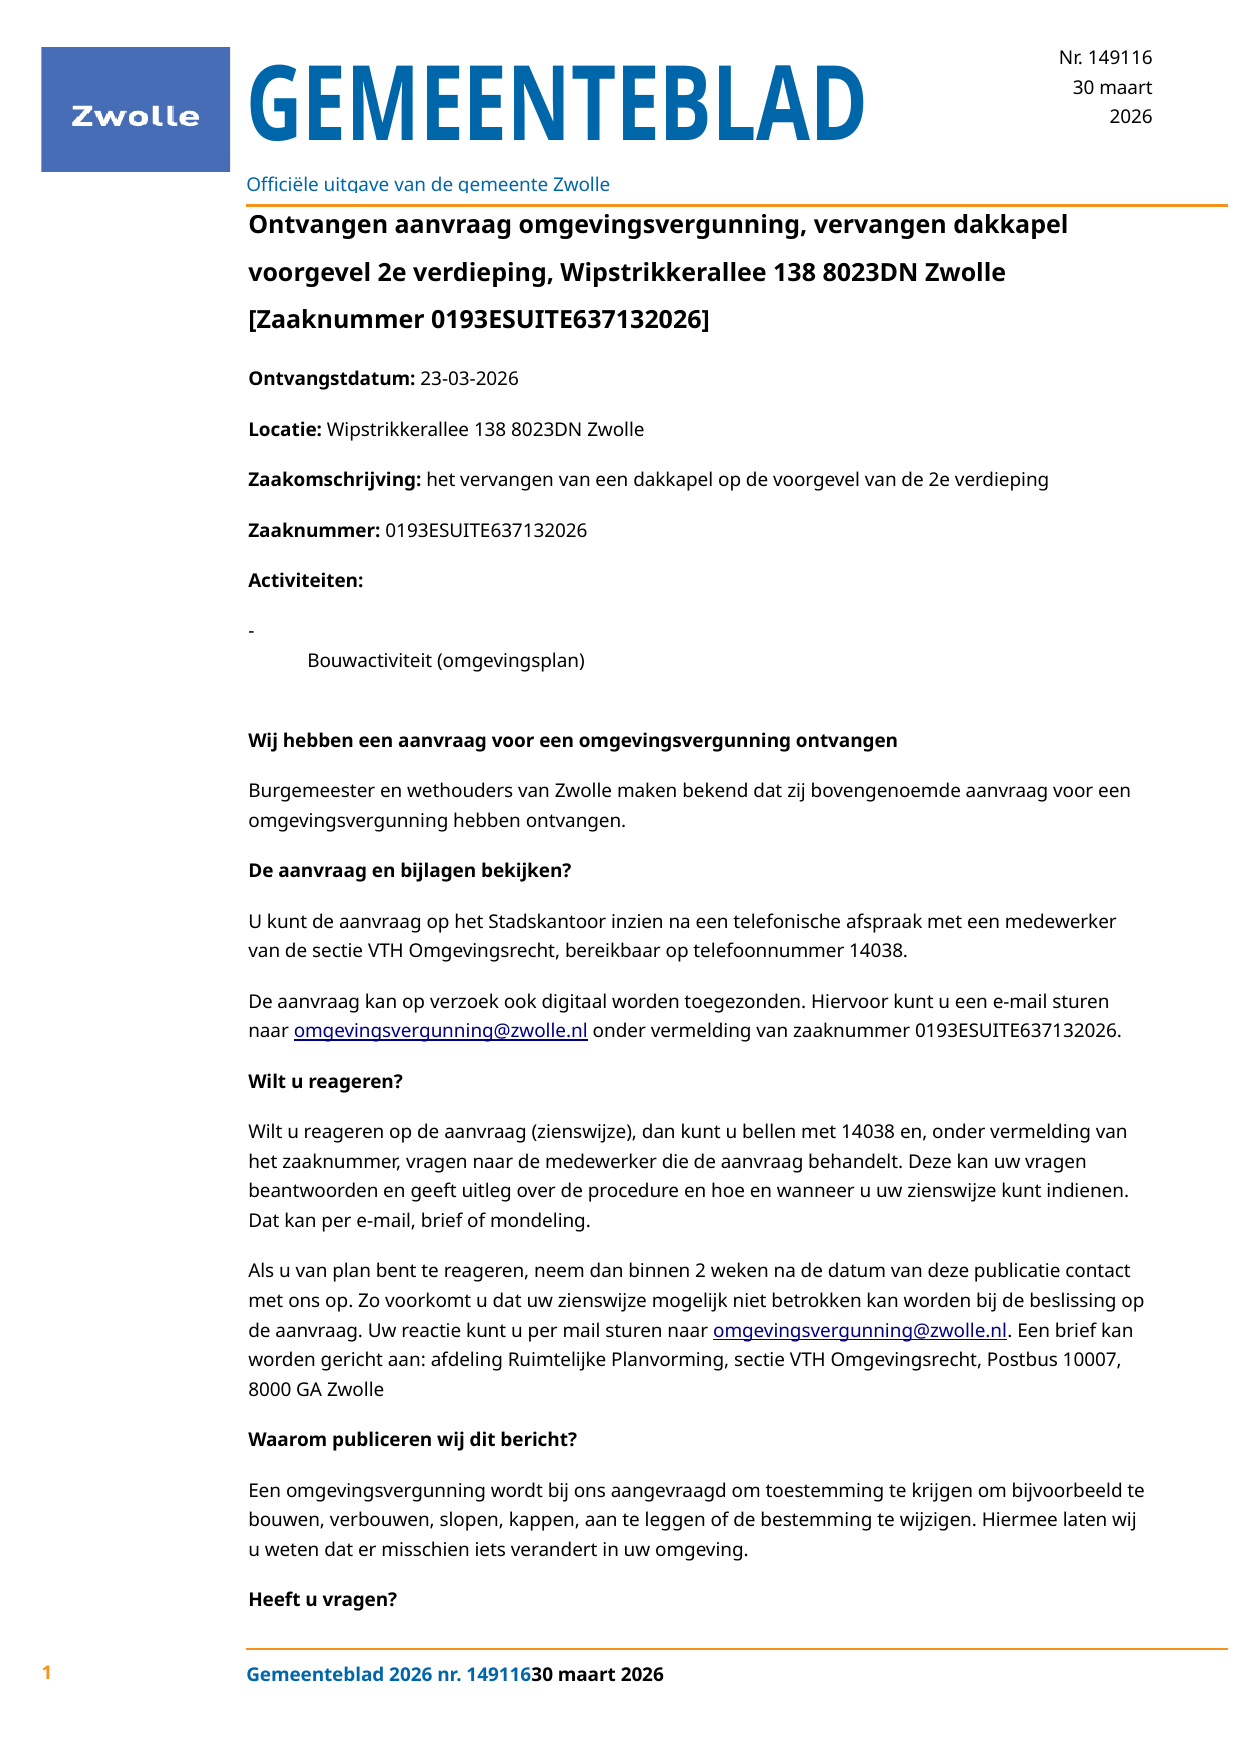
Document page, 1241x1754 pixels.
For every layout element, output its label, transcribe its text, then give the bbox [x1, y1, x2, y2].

text Waarom publiceren wij dit bericht? [248, 1426, 1152, 1452]
text Wilt u reageren op de aanvraag (zienswijze), dan kunt u bellen met 14038 en, onder vermelding van het zaaknummer, vragen naar de medewerker die de aanvraag behandelt. Deze kan uw vragen beantwoorden en geeft uitleg over de procedure en hoe en wanneer u uw zienswijze kunt indienen. Dat kan per e-mail, brief of mondeling. [248, 1118, 1152, 1233]
text Burgemeester en wethouders van Zwolle maken bekend dat zij bovengenoemde aanvraag voor een omgevingsvergunning hebben ontvangen. [248, 778, 1152, 833]
text Ontvangen aanvraag omgevingsvergunning, vervangen dakkapel voorgevel 2e verdieping, Wipstrikkerallee 138 8023DN Zwolle [Zaaknummer 0193ESUITE637132026] [248, 207, 1152, 336]
text Wilt u reageren? [248, 1068, 1152, 1094]
text Zaaknummer: 0193ESUITE637132026 [248, 517, 1152, 542]
text U kunt de aanvraag op het Stadskantoor inzien na een telefonische afspraak met een medewerker van de sectie VTH Omgevingsrecht, bereikbaar op telefoonnummer 14038. [248, 908, 1152, 963]
text De aanvraag kan op verzoek ook digitaal worden toegezonden. Hiervoor kunt u een e-mail sturen naar omgevingsvergunning@zwolle.nl onder vermelding van zaaknummer 0193ESUITE637132026. [248, 988, 1152, 1043]
text Heeft u vragen? [248, 1586, 1152, 1612]
text De aanvraag en bijlagen bekijken? [248, 858, 1152, 883]
picture [41, 47, 231, 172]
list Bouwactiviteit (omgevingsplan) [248, 647, 1152, 673]
text Ontvangstdatum: 23-03-2026 [248, 366, 1152, 391]
text Wij hebben een aanvraag voor een omgevingsvergunning ontvangen [248, 727, 1152, 753]
text Zaakomschrijving: het vervangen van een dakkapel op de voorgevel van de 2e verdieping [248, 466, 1152, 492]
text Een omgevingsvergunning wordt bij ons aangevraagd om toestemming te krijgen om bijvoorbeeld te bouwen, verbouwen, slopen, kappen, aan te leggen of de bestemming te wijzigen. Hiermee laten wij u weten dat er misschien iets verandert in uw omgeving. [248, 1477, 1152, 1562]
text Activiteiten: [248, 567, 1152, 593]
text Locatie: Wipstrikkerallee 138 8023DN Zwolle [248, 416, 1152, 442]
text Als u van plan bent te reageren, neem dan binnen 2 weken na de datum van deze publicatie contact met ons op. Zo voorkomt u dat uw zienswijze mogelijk niet betrokken kan worden bij de beslissing op de aanvraag. Uw reactie kunt u per mail sturen naar omgevingsvergunning@zwolle.nl. Een brief kan worden gericht aan: afdeling Ruimtelijke Planvorming, sectie VTH Omgevingsrecht, Postbus 10007, 8000 GA Zwolle [248, 1258, 1152, 1402]
